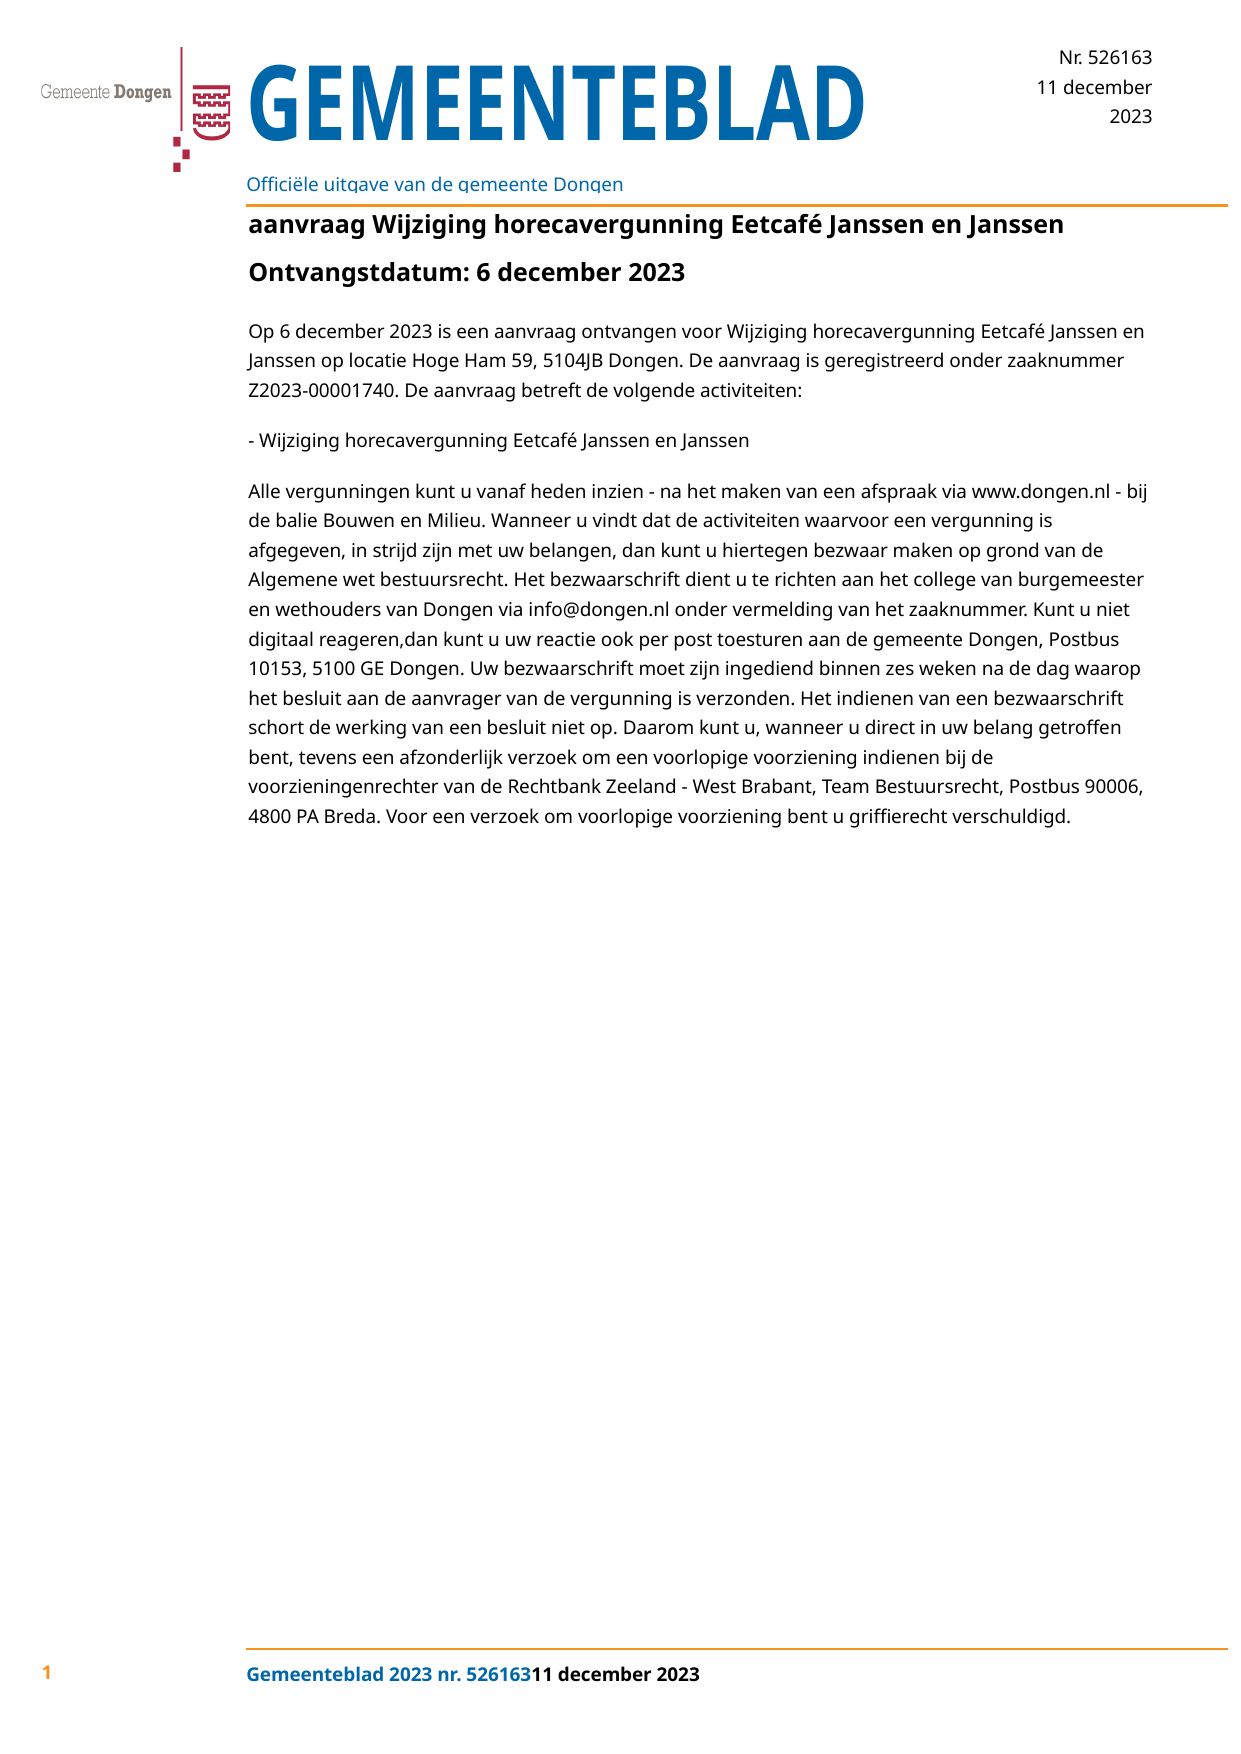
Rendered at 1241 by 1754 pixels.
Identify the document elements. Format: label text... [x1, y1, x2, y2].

text Op 6 december 2023 is een aanvraag ontvangen voor Wijziging horecavergunning Eetcafé Janssen en Janssen op locatie Hoge Ham 59, 5104JB Dongen. De aanvraag is geregistreerd onder zaaknummer Z2023-00001740. De aanvraag betreft de volgende activiteiten: [248, 318, 1152, 403]
text - Wijziging horecavergunning Eetcafé Janssen en Janssen [248, 427, 1152, 453]
picture [41, 47, 231, 172]
text Alle vergunningen kunt u vanaf heden inzien - na het maken van een afspraak via www.dongen.nl - bij de balie Bouwen en Milieu. Wanneer u vindt dat de activiteiten waarvoor een vergunning is afgegeven, in strijd zijn met uw belangen, dan kunt u hiertegen bezwaar maken op grond van de Algemene wet bestuursrecht. Het bezwaarschrift dient u te richten aan het college van burgemeester en wethouders van Dongen via info@dongen.nl onder vermelding van het zaaknummer. Kunt u niet digitaal reageren,dan kunt u uw reactie ook per post toesturen aan de gemeente Dongen, Postbus 10153, 5100 GE Dongen. Uw bezwaarschrift moet zijn ingediend binnen zes weken na de dag waarop het besluit aan de aanvrager van de vergunning is verzonden. Het indienen van een bezwaarschrift schort de werking van een besluit niet op. Daarom kunt u, wanneer u direct in uw belang getroffen bent, tevens een afzonderlijk verzoek om een voorlopige voorziening indienen bij de voorzieningenrechter van de Rechtbank Zeeland - West Brabant, Team Bestuursrecht, Postbus 90006, 4800 PA Breda. Voor een verzoek om voorlopige voorziening bent u griffierecht verschuldigd. [248, 478, 1152, 829]
text aanvraag Wijziging horecavergunning Eetcafé Janssen en Janssen Ontvangstdatum: 6 december 2023 [248, 207, 1152, 288]
